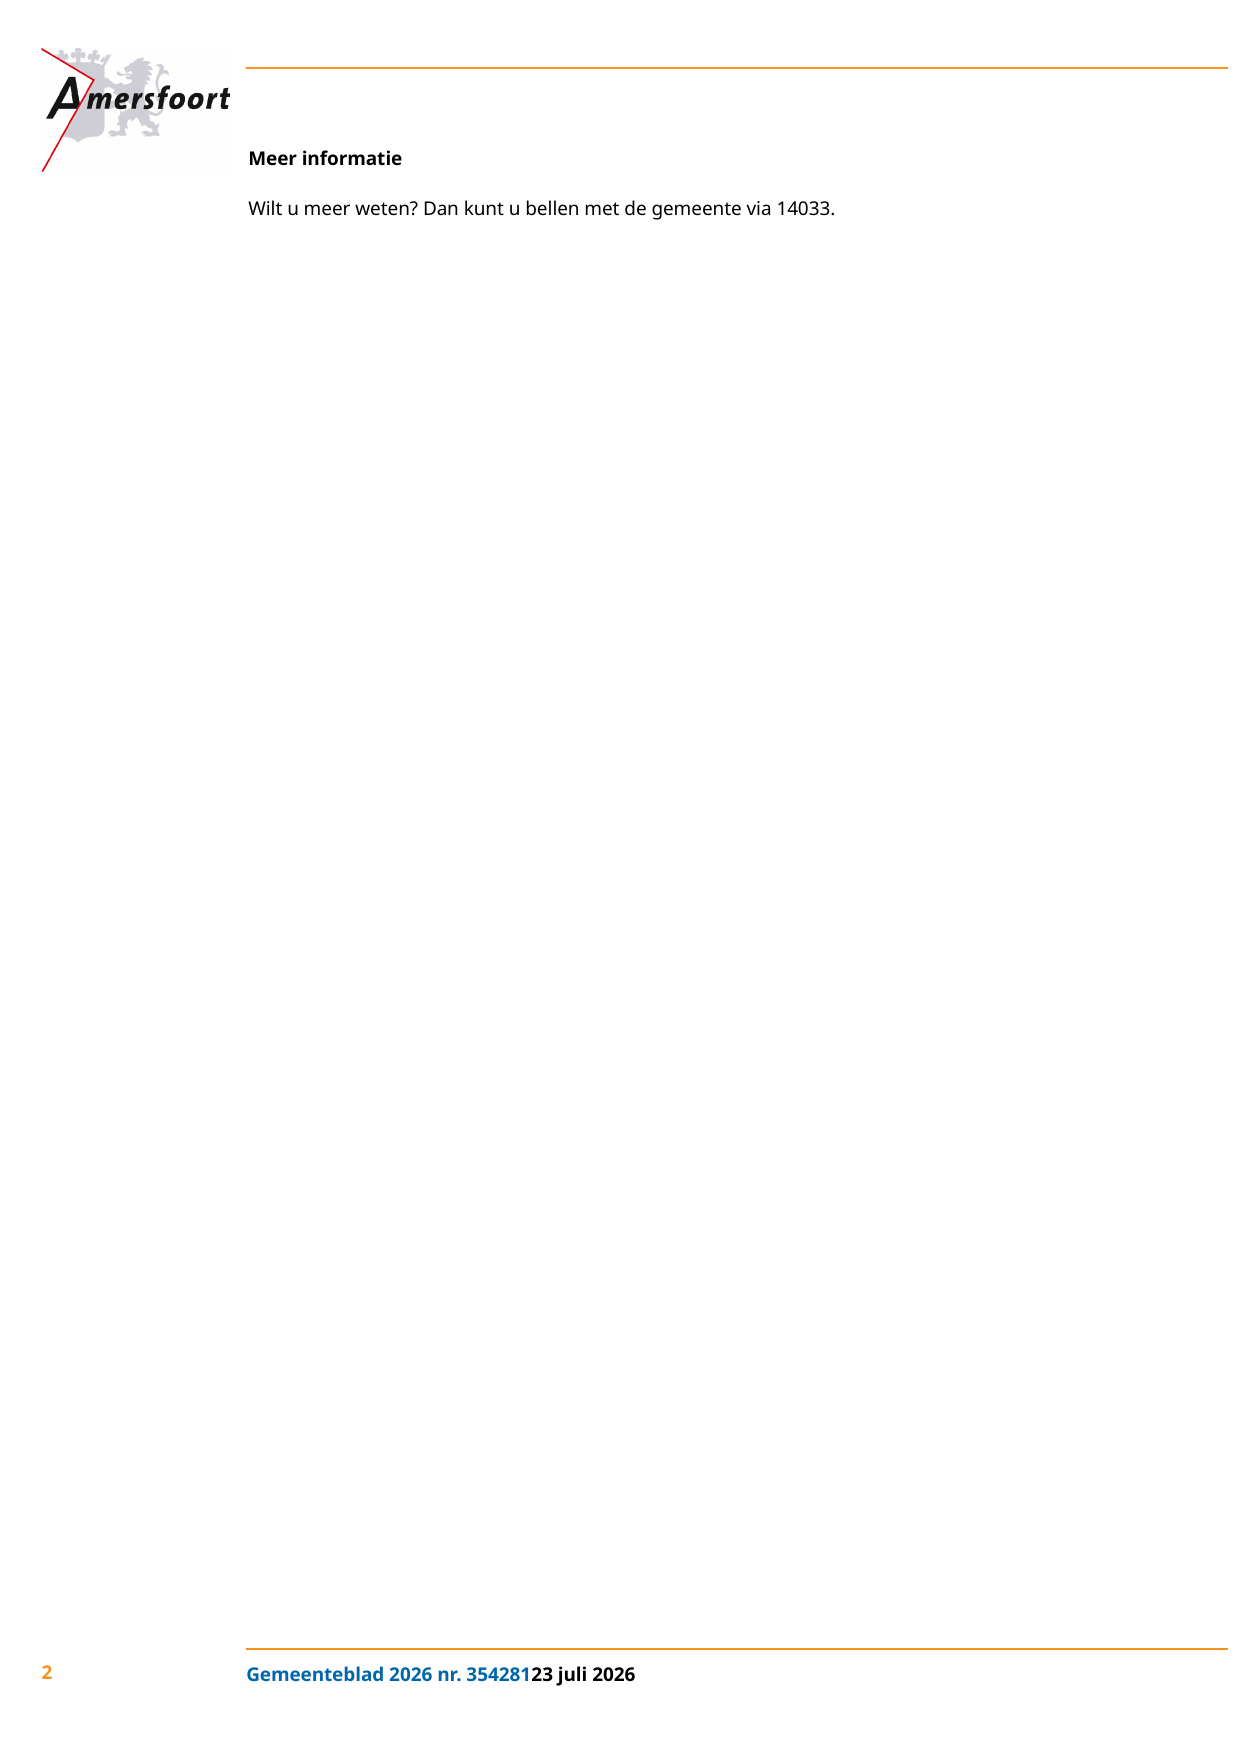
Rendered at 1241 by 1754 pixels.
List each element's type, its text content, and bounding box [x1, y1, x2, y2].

text Wilt u meer weten? Dan kunt u bellen met de gemeente via 14033. [248, 196, 1152, 221]
picture [41, 47, 231, 172]
text Meer informatie [248, 145, 1152, 171]
